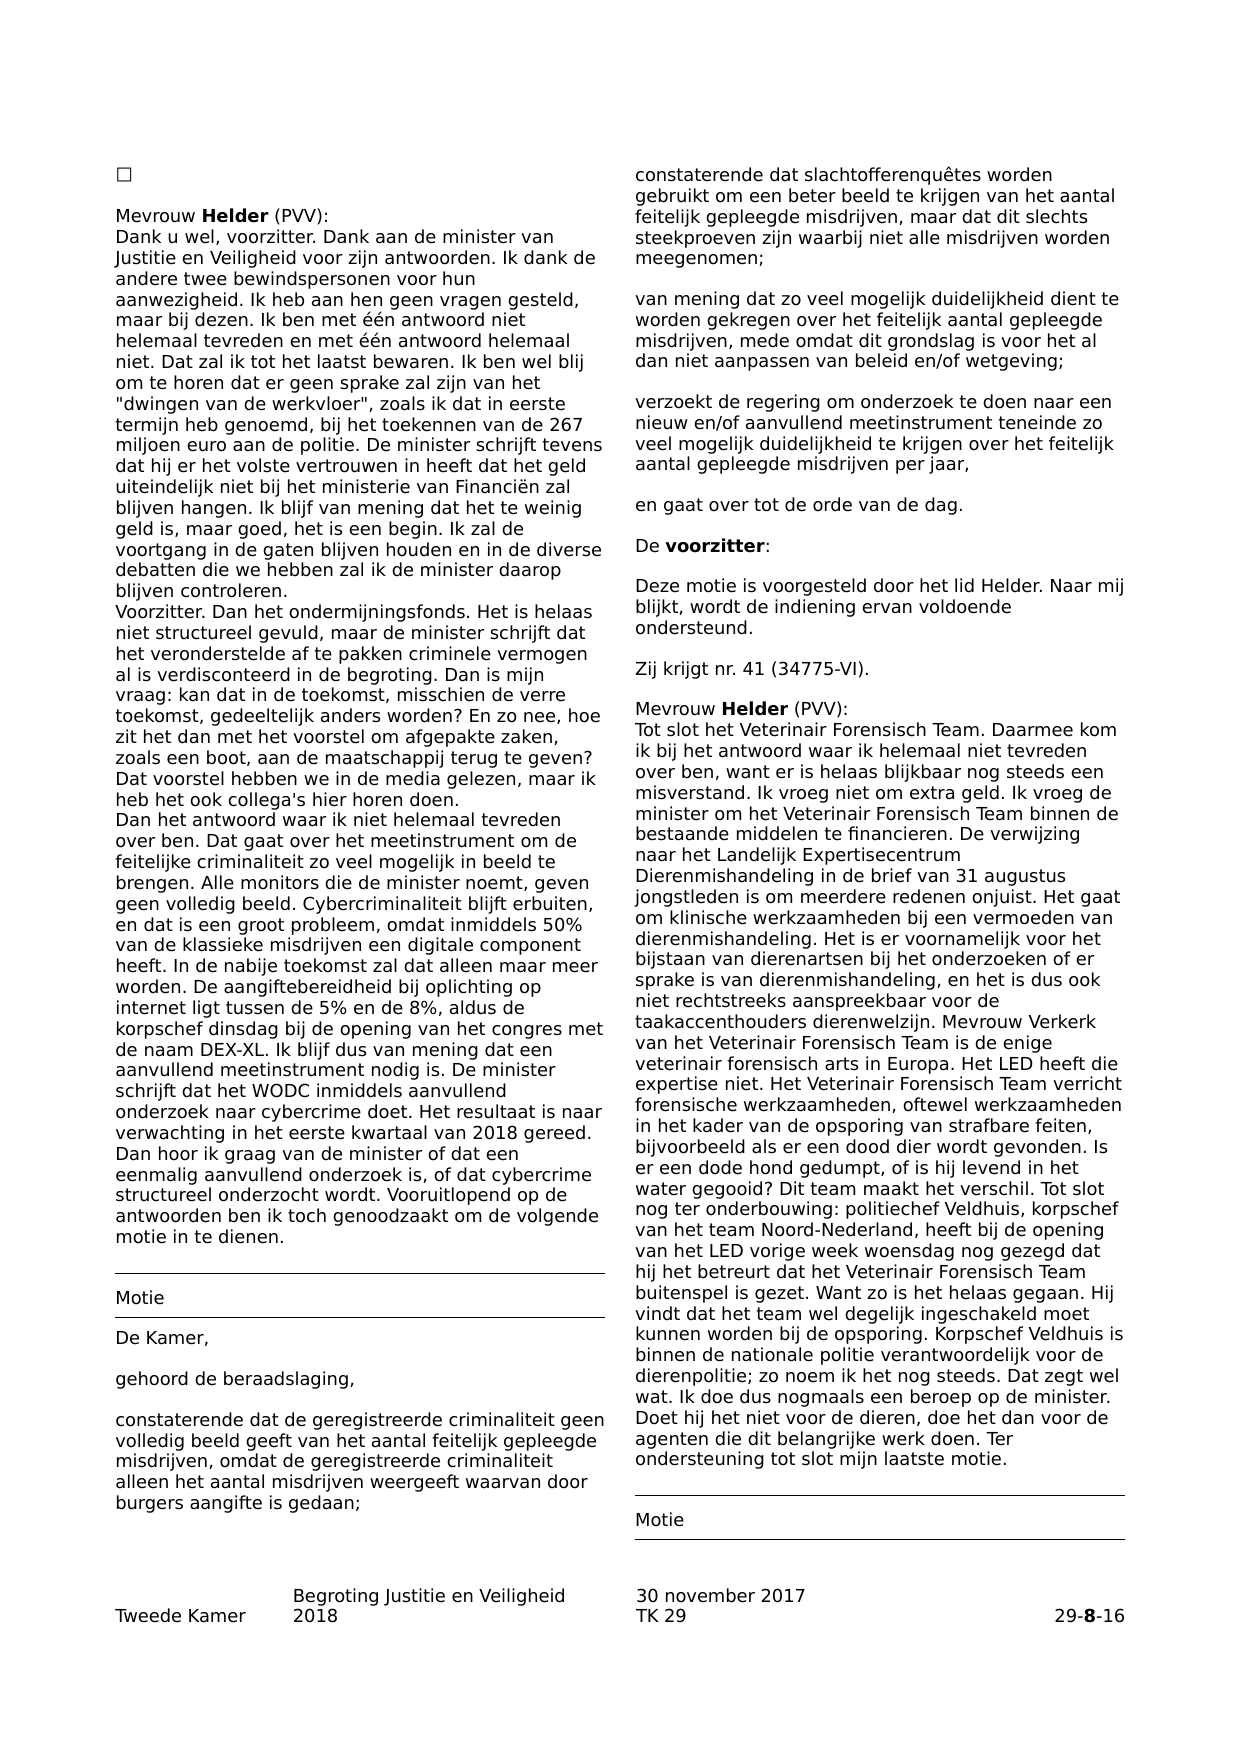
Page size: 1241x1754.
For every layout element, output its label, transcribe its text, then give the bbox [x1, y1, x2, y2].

text Dank u wel, voorzitter. Dank aan de minister van Justitie en Veiligheid voor zijn antwoorden. Ik dank de andere twee bewindspersonen voor hun aanwezigheid. Ik heb aan hen geen vragen gesteld, maar bij dezen. Ik ben met één antwoord niet helemaal tevreden en met één antwoord helemaal niet. Dat zal ik tot het laatst bewaren. Ik ben wel blij om te horen dat er geen sprake zal zijn van het "dwingen van de werkvloer", zoals ik dat in eerste termijn heb genoemd, bij het toekennen van de 267 miljoen euro aan de politie. De minister schrijft tevens dat hij er het volste vertrouwen in heeft dat het geld uiteindelijk niet bij het ministerie van Financiën zal blijven hangen. Ik blijf van mening dat het te weinig geld is, maar goed, het is een begin. Ik zal de voortgang in de gaten blijven houden en in de diverse debatten die we hebben zal ik de minister daarop blijven controleren. [115, 227, 605, 602]
text Zij krijgt nr. 41 (34775-VI). [635, 658, 1125, 679]
text Voorzitter. Dan het ondermijningsfonds. Het is helaas niet structureel gevuld, maar de minister schrijft dat het veronderstelde af te pakken criminele vermogen al is verdisconteerd in de begroting. Dan is mijn vraag: kan dat in de toekomst, misschien de verre toekomst, gedeeltelijk anders worden? En zo nee, hoe zit het dan met het voorstel om afgepakte zaken, zoals een boot, aan de maatschappij terug te geven? Dat voorstel hebben we in de media gelezen, maar ik heb het ook collega's hier horen doen. [115, 602, 605, 810]
text van mening dat zo veel mogelijk duidelijkheid dient te worden gekregen over het feitelijk aantal gepleegde misdrijven, mede omdat dit grondslag is voor het al dan niet aanpassen van beleid en/of wetgeving; [635, 289, 1125, 372]
text Deze motie is voorgesteld door het lid Helder. Naar mij blijkt, wordt de indiening ervan voldoende ondersteund. [635, 576, 1125, 638]
text De voorzitter: [635, 536, 1125, 556]
text Dan het antwoord waar ik niet helemaal tevreden over ben. Dat gaat over het meetinstrument om de feitelijke criminaliteit zo veel mogelijk in beeld te brengen. Alle monitors die de minister noemt, geven geen volledig beeld. Cybercriminaliteit blijft erbuiten, en dat is een groot probleem, omdat inmiddels 50% van de klassieke misdrijven een digitale component heeft. In de nabije toekomst zal dat alleen maar meer worden. De aangiftebereidheid bij oplichting op internet ligt tussen de 5% en de 8%, aldus de korpschef dinsdag bij de opening van het congres met de naam DEX-XL. Ik blijf dus van mening dat een aanvullend meetinstrument nodig is. De minister schrijft dat het WODC inmiddels aanvullend onderzoek naar cybercrime doet. Het resultaat is naar verwachting in het eerste kwartaal van 2018 gereed. Dan hoor ik graag van de minister of dat een eenmalig aanvullend onderzoek is, of dat cybercrime structureel onderzocht wordt. Vooruitlopend op de antwoorden ben ik toch genoodzaakt om de volgende motie in te dienen. [115, 810, 605, 1248]
text verzoekt de regering om onderzoek te doen naar een nieuw en/of aanvullend meetinstrument teneinde zo veel mogelijk duidelijkheid te krijgen over het feitelijk aantal gepleegde misdrijven per jaar, [635, 392, 1125, 475]
text Motie [115, 1287, 605, 1308]
text Mevrouw Helder (PVV): [635, 699, 1125, 720]
text ⬜ [115, 165, 605, 186]
text Motie [635, 1510, 1125, 1531]
text en gaat over tot de orde van de dag. [635, 495, 1125, 516]
text Tot slot het Veterinair Forensisch Team. Daarmee kom ik bij het antwoord waar ik helemaal niet tevreden over ben, want er is helaas blijkbaar nog steeds een misverstand. Ik vroeg niet om extra geld. Ik vroeg de minister om het Veterinair Forensisch Team binnen de bestaande middelen te financieren. De verwijzing naar het Landelijk Expertisecentrum Dierenmishandeling in de brief van 31 augustus jongstleden is om meerdere redenen onjuist. Het gaat om klinische werkzaamheden bij een vermoeden van dierenmishandeling. Het is er voornamelijk voor het bijstaan van dierenartsen bij het onderzoeken of er sprake is van dierenmishandeling, en het is dus ook niet rechtstreeks aanspreekbaar voor de taakaccenthouders dierenwelzijn. Mevrouw Verkerk van het Veterinair Forensisch Team is de enige veterinair forensisch arts in Europa. Het LED heeft die expertise niet. Het Veterinair Forensisch Team verricht forensische werkzaamheden, oftewel werkzaamheden in het kader van de opsporing van strafbare feiten, bijvoorbeeld als er een dood dier wordt gevonden. Is er een dode hond gedumpt, of is hij levend in het water gegooid? Dit team maakt het verschil. Tot slot nog ter onderbouwing: politiechef Veldhuis, korpschef van het team Noord-Nederland, heeft bij de opening van het LED vorige week woensdag nog gezegd dat hij het betreurt dat het Veterinair Forensisch Team buitenspel is gezet. Want zo is het helaas gegaan. Hij vindt dat het team wel degelijk ingeschakeld moet kunnen worden bij de opsporing. Korpschef Veldhuis is binnen de nationale politie verantwoordelijk voor de dierenpolitie; zo noem ik het nog steeds. Dat zegt wel wat. Ik doe dus nogmaals een beroep op de minister. Doet hij het niet voor de dieren, doe het dan voor de agenten die dit belangrijke werk doen. Ter ondersteuning tot slot mijn laatste motie. [635, 720, 1125, 1470]
text constaterende dat slachtofferenquêtes worden gebruikt om een beter beeld te krijgen van het aantal feitelijk gepleegde misdrijven, maar dat dit slechts steekproeven zijn waarbij niet alle misdrijven worden meegenomen; [635, 165, 1125, 269]
text Mevrouw Helder (PVV): [115, 206, 605, 227]
text gehoord de beraadslaging, [115, 1369, 605, 1390]
text constaterende dat de geregistreerde criminaliteit geen volledig beeld geeft van het aantal feitelijk gepleegde misdrijven, omdat de geregistreerde criminaliteit alleen het aantal misdrijven weergeeft waarvan door burgers aangifte is gedaan; [115, 1410, 605, 1513]
text De Kamer, [115, 1328, 605, 1349]
